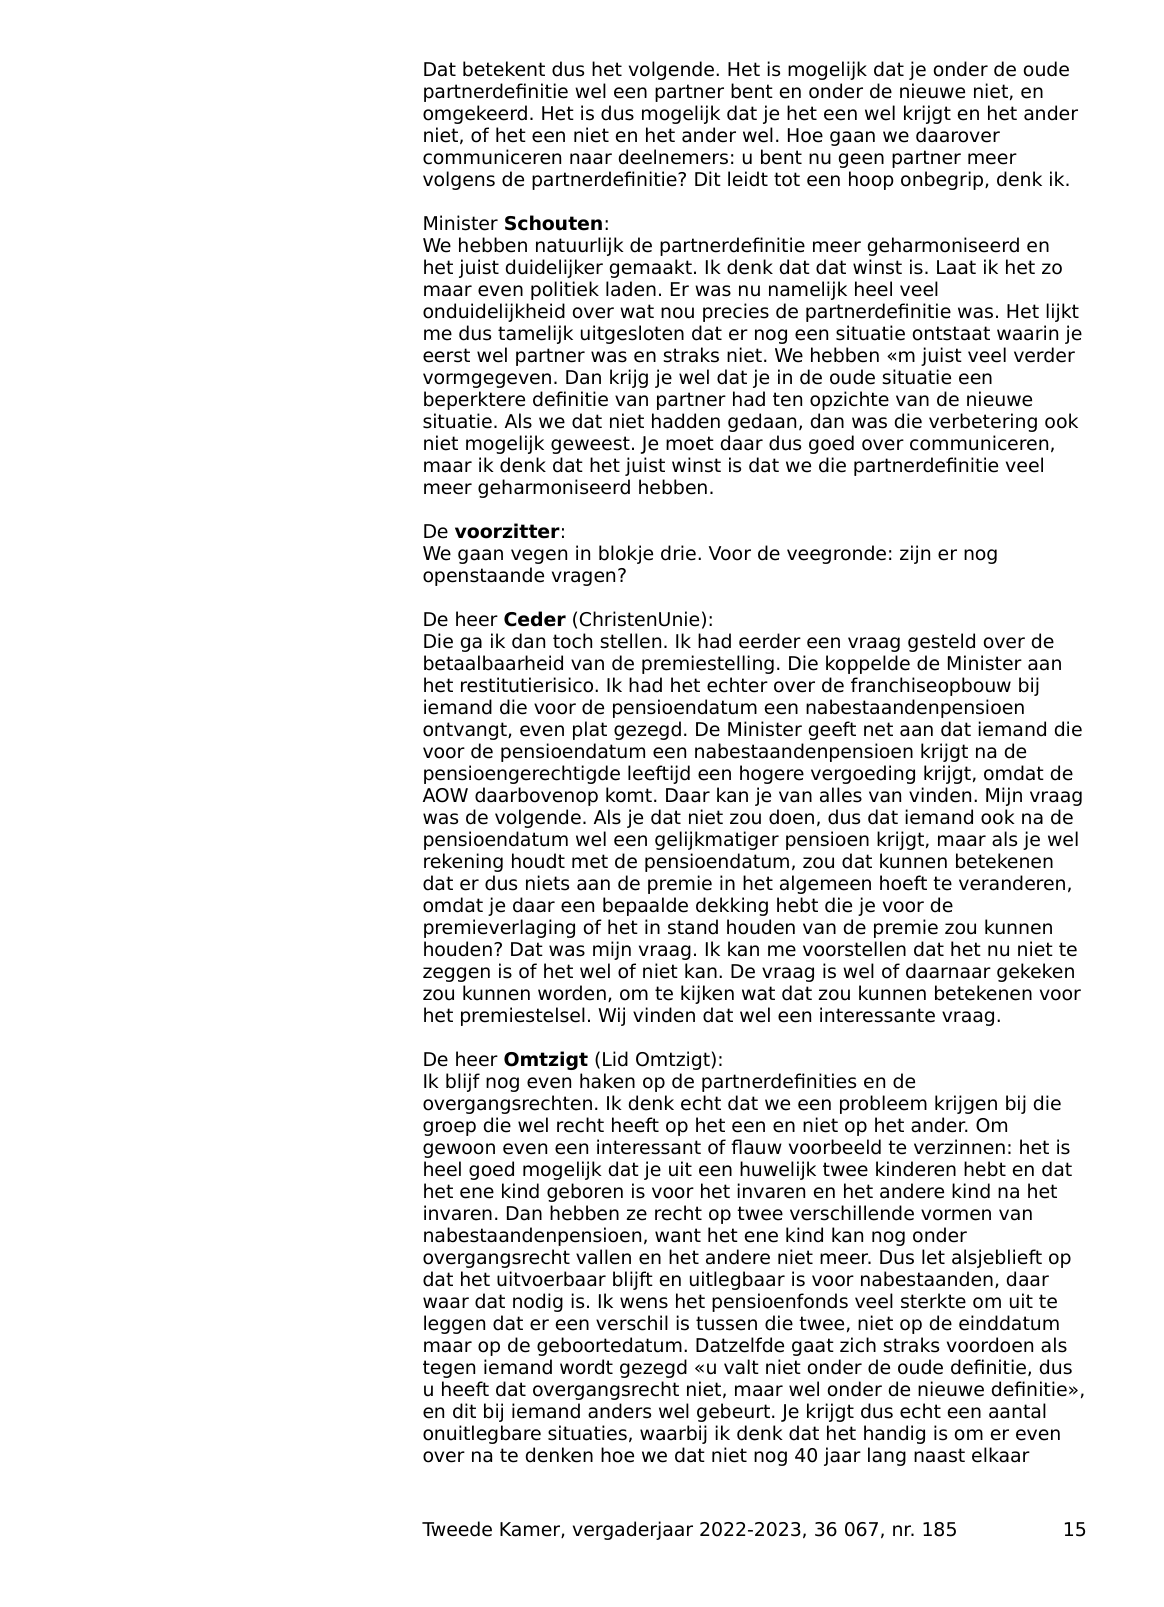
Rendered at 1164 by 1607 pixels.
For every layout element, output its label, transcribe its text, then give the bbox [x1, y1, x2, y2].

text We hebben natuurlijk de partnerdefinitie meer geharmoniseerd en het juist duidelijker gemaakt. Ik denk dat dat winst is. Laat ik het zo maar even politiek laden. Er was nu namelijk heel veel onduidelijkheid over wat nou precies de partnerdefinitie was. Het lijkt me dus tamelijk uitgesloten dat er nog een situatie ontstaat waarin je eerst wel partner was en straks niet. We hebben «m juist veel verder vormgegeven. Dan krijg je wel dat je in de oude situatie een beperktere definitie van partner had ten opzichte van de nieuwe situatie. Als we dat niet hadden gedaan, dan was die verbetering ook niet mogelijk geweest. Je moet daar dus goed over communiceren, maar ik denk dat het juist winst is dat we die partnerdefinitie veel meer geharmoniseerd hebben. [422, 235, 1087, 499]
text De heer Omtzigt (Lid Omtzigt): [422, 1049, 1087, 1071]
text De voorzitter: [422, 521, 1087, 543]
text De heer Ceder (ChristenUnie): [422, 609, 1087, 631]
text Minister Schouten: [422, 213, 1087, 235]
text Dat betekent dus het volgende. Het is mogelijk dat je onder de oude partnerdefinitie wel een partner bent en onder de nieuwe niet, en omgekeerd. Het is dus mogelijk dat je het een wel krijgt en het ander niet, of het een niet en het ander wel. Hoe gaan we daarover communiceren naar deelnemers: u bent nu geen partner meer volgens de partnerdefinitie? Dit leidt tot een hoop onbegrip, denk ik. [422, 59, 1087, 191]
text Ik blijf nog even haken op de partnerdefinities en de overgangsrechten. Ik denk echt dat we een probleem krijgen bij die groep die wel recht heeft op het een en niet op het ander. Om gewoon even een interessant of flauw voorbeeld te verzinnen: het is heel goed mogelijk dat je uit een huwelijk twee kinderen hebt en dat het ene kind geboren is voor het invaren en het andere kind na het invaren. Dan hebben ze recht op twee verschillende vormen van nabestaandenpensioen, want het ene kind kan nog onder overgangsrecht vallen en het andere niet meer. Dus let alsjeblieft op dat het uitvoerbaar blijft en uitlegbaar is voor nabestaanden, daar waar dat nodig is. Ik wens het pensioenfonds veel sterkte om uit te leggen dat er een verschil is tussen die twee, niet op de einddatum maar op de geboortedatum. Datzelfde gaat zich straks voordoen als tegen iemand wordt gezegd «u valt niet onder de oude definitie, dus u heeft dat overgangsrecht niet, maar wel onder de nieuwe definitie», en dit bij iemand anders wel gebeurt. Je krijgt dus echt een aantal onuitlegbare situaties, waarbij ik denk dat het handig is om er even over na te denken hoe we dat niet nog 40 jaar lang naast elkaar [422, 1071, 1087, 1467]
text We gaan vegen in blokje drie. Voor de veegronde: zijn er nog openstaande vragen? [422, 543, 1087, 587]
text Die ga ik dan toch stellen. Ik had eerder een vraag gesteld over de betaalbaarheid van de premiestelling. Die koppelde de Minister aan het restitutierisico. Ik had het echter over de franchiseopbouw bij iemand die voor de pensioendatum een nabestaandenpensioen ontvangt, even plat gezegd. De Minister geeft net aan dat iemand die voor de pensioendatum een nabestaandenpensioen krijgt na de pensioengerechtigde leeftijd een hogere vergoeding krijgt, omdat de AOW daarbovenop komt. Daar kan je van alles van vinden. Mijn vraag was de volgende. Als je dat niet zou doen, dus dat iemand ook na de pensioendatum wel een gelijkmatiger pensioen krijgt, maar als je wel rekening houdt met de pensioendatum, zou dat kunnen betekenen dat er dus niets aan de premie in het algemeen hoeft te veranderen, omdat je daar een bepaalde dekking hebt die je voor de premieverlaging of het in stand houden van de premie zou kunnen houden? Dat was mijn vraag. Ik kan me voorstellen dat het nu niet te zeggen is of het wel of niet kan. De vraag is wel of daarnaar gekeken zou kunnen worden, om te kijken wat dat zou kunnen betekenen voor het premiestelsel. Wij vinden dat wel een interessante vraag. [422, 631, 1087, 1027]
